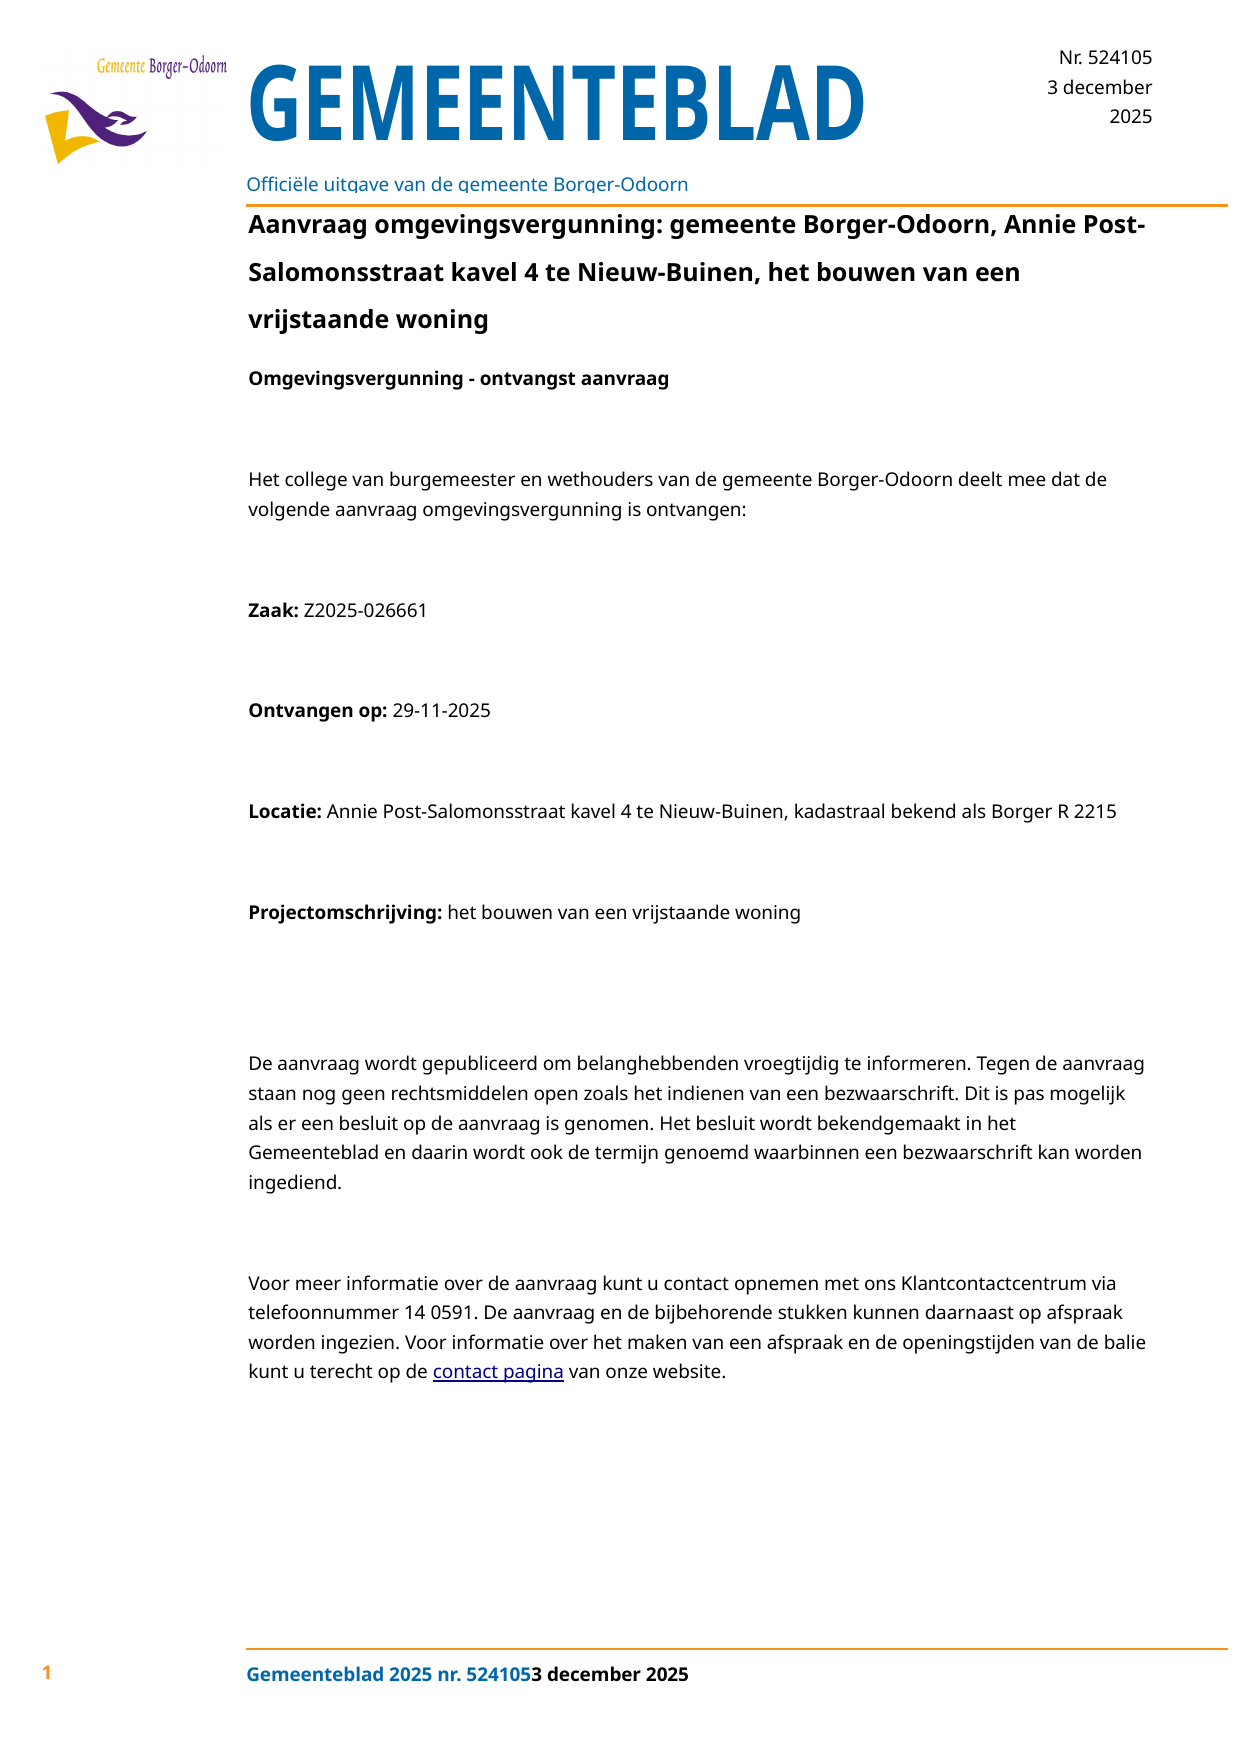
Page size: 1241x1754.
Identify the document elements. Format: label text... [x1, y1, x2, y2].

picture [41, 47, 231, 172]
text Het college van burgemeester en wethouders van de gemeente Borger-Odoorn deelt mee dat de volgende aanvraag omgevingsvergunning is ontvangen: [248, 466, 1152, 522]
text Ontvangen op: 29-11-2025 [248, 698, 1152, 723]
text Zaak: Z2025-026661 [248, 597, 1152, 622]
text Omgevingsvergunning - ontvangst aanvraag [248, 366, 1152, 391]
text Projectomschrijving: het bouwen van een vrijstaande woning [248, 899, 1152, 925]
text Voor meer informatie over de aanvraag kunt u contact opnemen met ons Klantcontactcentrum via telefoonnummer 14 0591. De aanvraag en de bijbehorende stukken kunnen daarnaast op afspraak worden ingezien. Voor informatie over het maken van een afspraak en de openingstijden van de balie kunt u terecht op de contact pagina van onze website. [248, 1270, 1152, 1384]
text De aanvraag wordt gepubliceerd om belanghebbenden vroegtijdig te informeren. Tegen de aanvraag staan nog geen rechtsmiddelen open zoals het indienen van een bezwaarschrift. Dit is pas mogelijk als er een besluit op de aanvraag is genomen. Het besluit wordt bekendgemaakt in het Gemeenteblad en daarin wordt ook de termijn genoemd waarbinnen een bezwaarschrift kan worden ingediend. [248, 1051, 1152, 1194]
text Aanvraag omgevingsvergunning: gemeente Borger-Odoorn, Annie Post-Salomonsstraat kavel 4 te Nieuw-Buinen, het bouwen van een vrijstaande woning [248, 207, 1152, 336]
text Locatie: Annie Post-Salomonsstraat kavel 4 te Nieuw-Buinen, kadastraal bekend als Borger R 2215 [248, 798, 1152, 824]
